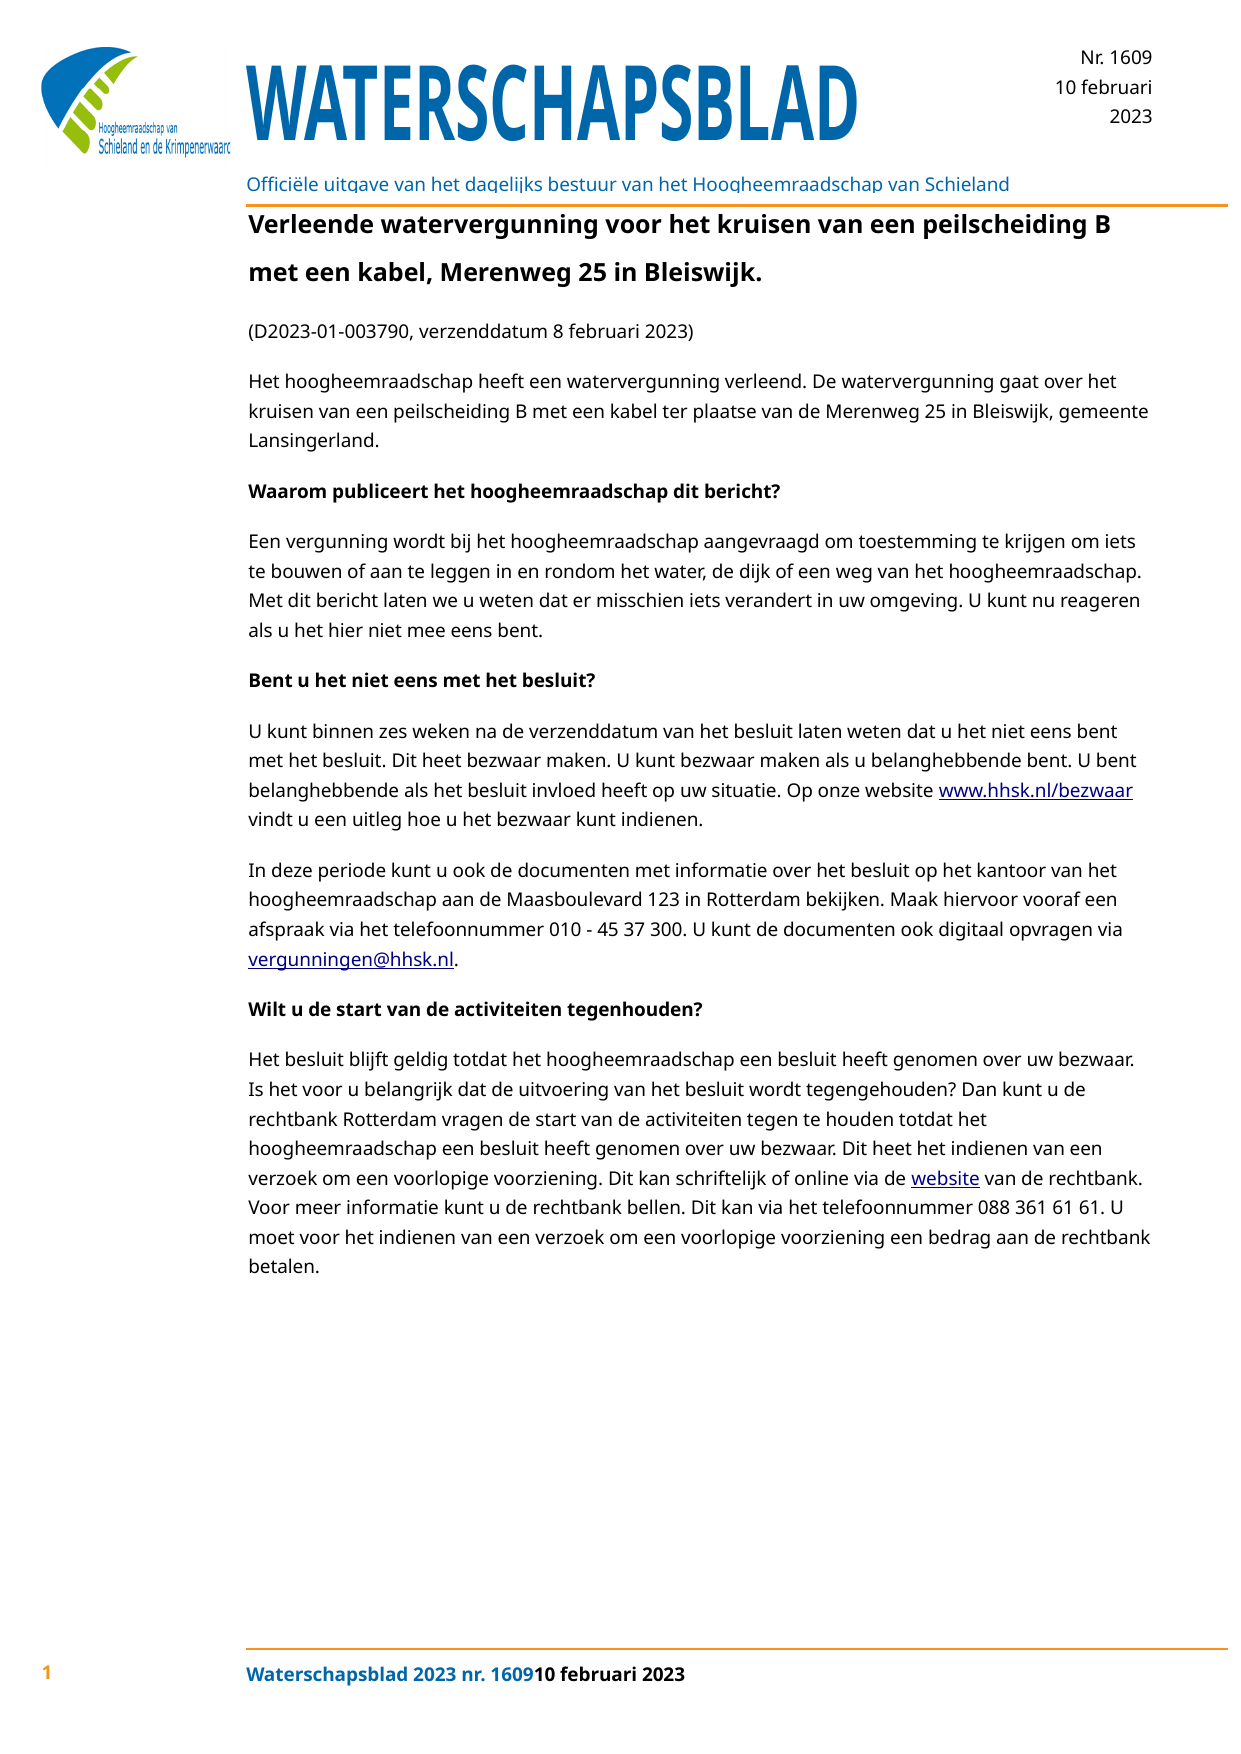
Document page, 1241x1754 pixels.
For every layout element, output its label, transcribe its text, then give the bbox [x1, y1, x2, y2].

text Het besluit blijft geldig totdat het hoogheemraadschap een besluit heeft genomen over uw bezwaar. Is het voor u belangrijk dat de uitvoering van het besluit wordt tegengehouden? Dan kunt u de rechtbank Rotterdam vragen de start van de activiteiten tegen te houden totdat het hoogheemraadschap een besluit heeft genomen over uw bezwaar. Dit heet het indienen van een verzoek om een voorlopige voorziening. Dit kan schriftelijk of online via de website van de rechtbank. Voor meer informatie kunt u de rechtbank bellen. Dit kan via het telefoonnummer 088 361 61 61. U moet voor het indienen van een verzoek om een voorlopige voorziening een bedrag aan de rechtbank betalen. [248, 1047, 1152, 1279]
text Waarom publiceert het hoogheemraadschap dit bericht? [248, 478, 1152, 504]
text (D2023-01-003790, verzenddatum 8 februari 2023) [248, 318, 1152, 344]
text Een vergunning wordt bij het hoogheemraadschap aangevraagd om toestemming te krijgen om iets te bouwen of aan te leggen in en rondom het water, de dijk of een weg van het hoogheemraadschap. Met dit bericht laten we u weten dat er misschien iets verandert in uw omgeving. U kunt nu reageren als u het hier niet mee eens bent. [248, 528, 1152, 643]
text Het hoogheemraadschap heeft een watervergunning verleend. De watervergunning gaat over het kruisen van een peilscheiding B met een kabel ter plaatse van de Merenweg 25 in Bleiswijk, gemeente Lansingerland. [248, 368, 1152, 453]
text Wilt u de start van de activiteiten tegenhouden? [248, 996, 1152, 1022]
text In deze periode kunt u ook de documenten met informatie over het besluit op het kantoor van het hoogheemraadschap aan de Maasboulevard 123 in Rotterdam bekijken. Maak hiervoor vooraf een afspraak via het telefoonnummer 010 - 45 37 300. U kunt de documenten ook digitaal opvragen via vergunningen@hhsk.nl. [248, 857, 1152, 972]
text Bent u het niet eens met het besluit? [248, 667, 1152, 693]
text U kunt binnen zes weken na de verzenddatum van het besluit laten weten dat u het niet eens bent met het besluit. Dit heet bezwaar maken. U kunt bezwaar maken als u belanghebbende bent. U bent belanghebbende als het besluit invloed heeft op uw situatie. Op onze website www.hhsk.nl/bezwaar vindt u een uitleg hoe u het bezwaar kunt indienen. [248, 718, 1152, 832]
picture [41, 47, 231, 172]
text Verleende watervergunning voor het kruisen van een peilscheiding B met een kabel, Merenweg 25 in Bleiswijk. [248, 207, 1152, 288]
